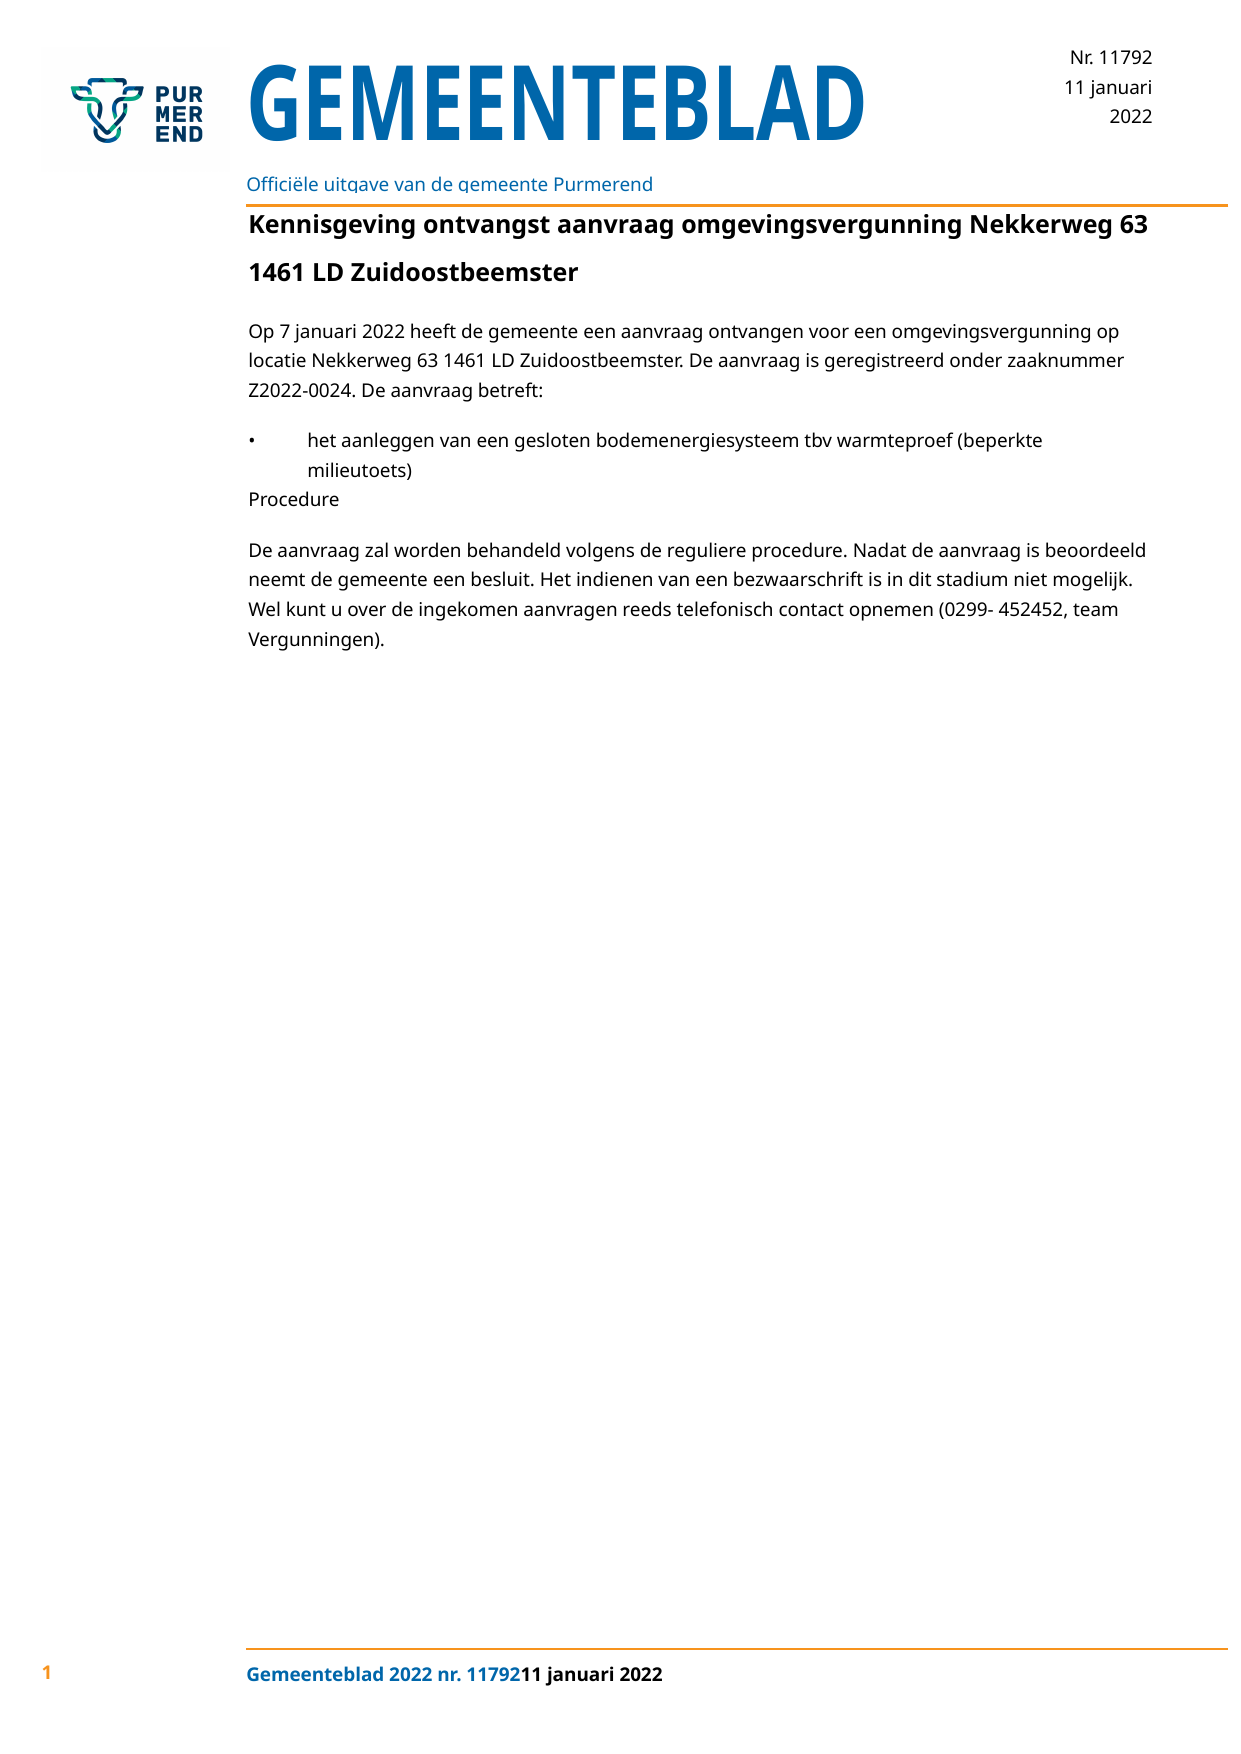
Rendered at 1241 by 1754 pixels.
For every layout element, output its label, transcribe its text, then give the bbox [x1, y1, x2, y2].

text De aanvraag zal worden behandeld volgens de reguliere procedure. Nadat de aanvraag is beoordeeld neemt de gemeente een besluit. Het indienen van een bezwaarschrift is in dit stadium niet mogelijk. Wel kunt u over de ingekomen aanvragen reeds telefonisch contact opnemen (0299- 452452, team Vergunningen). [248, 537, 1152, 652]
text Procedure [248, 487, 1152, 512]
text Op 7 januari 2022 heeft de gemeente een aanvraag ontvangen voor een omgevingsvergunning op locatie Nekkerweg 63 1461 LD Zuidoostbeemster. De aanvraag is geregistreerd onder zaaknummer Z2022-0024. De aanvraag betreft: [248, 318, 1152, 403]
picture [41, 47, 231, 172]
list het aanleggen van een gesloten bodemenergiesysteem tbv warmteproef (beperkte milieutoets) [248, 427, 1152, 483]
text Kennisgeving ontvangst aanvraag omgevingsvergunning Nekkerweg 63 1461 LD Zuidoostbeemster [248, 207, 1152, 288]
